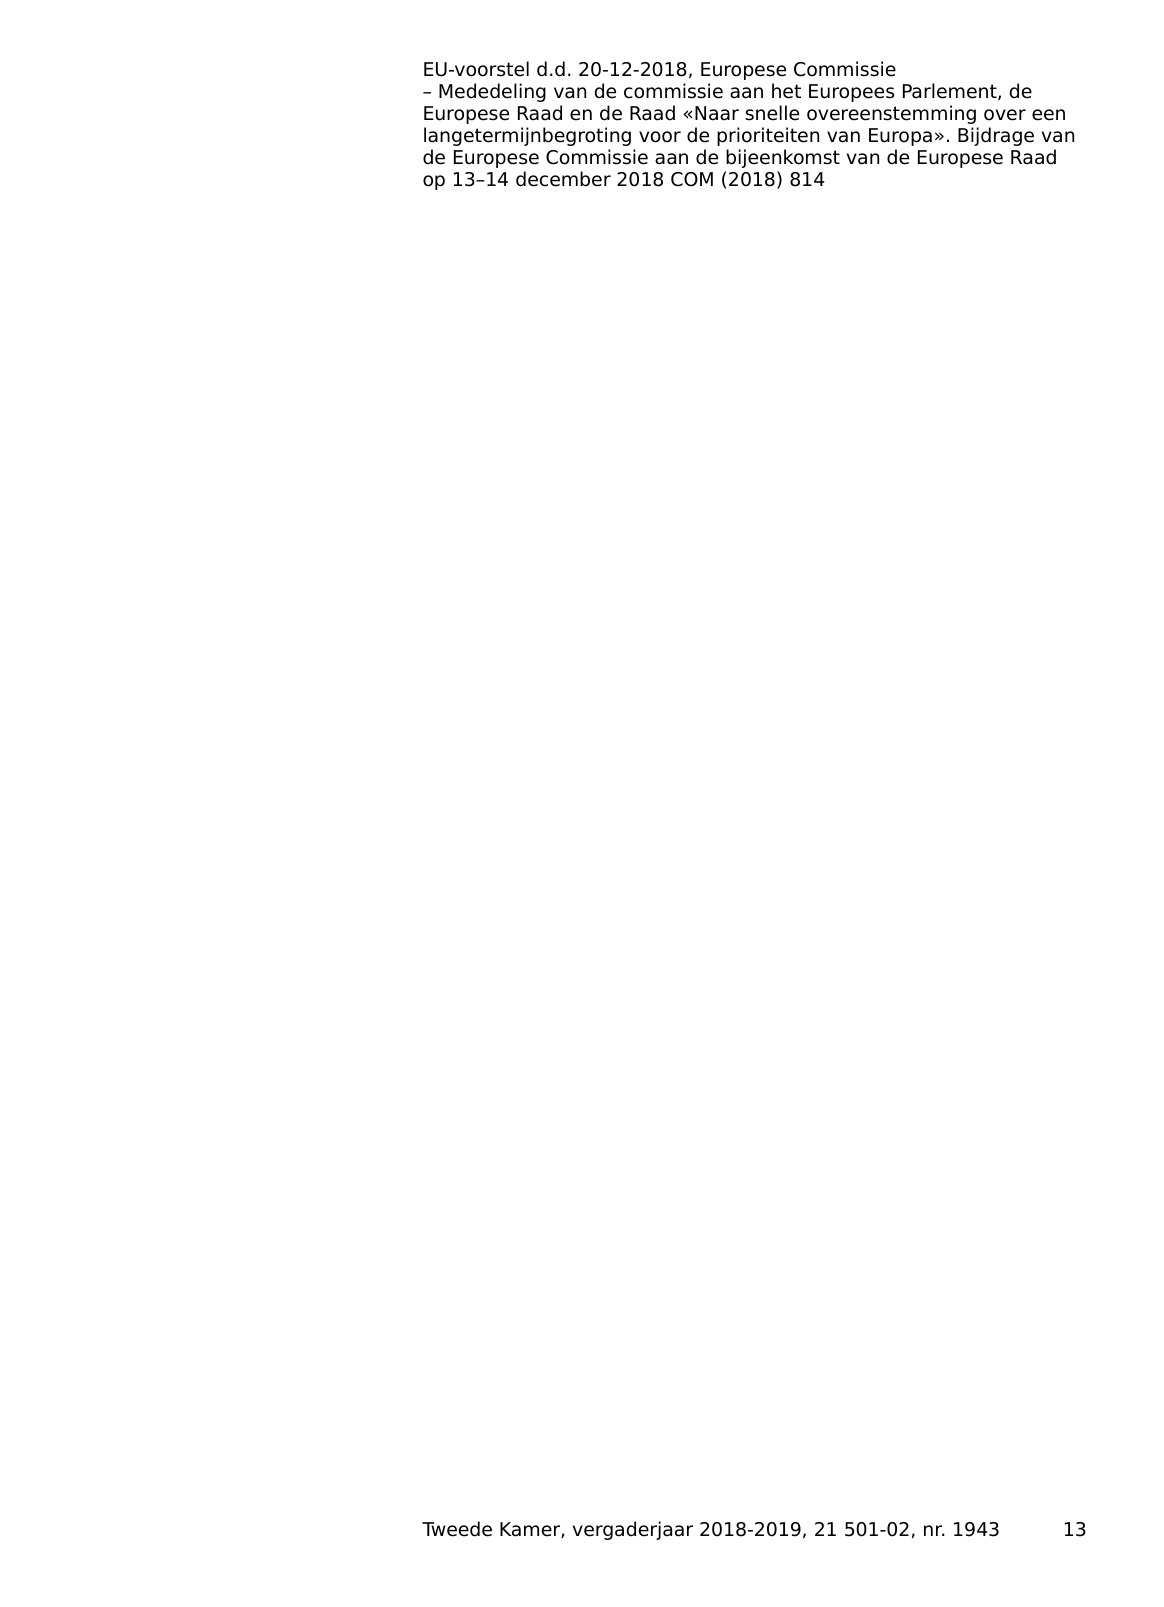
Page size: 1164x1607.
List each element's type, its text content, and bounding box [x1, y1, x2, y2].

text EU-voorstel d.d. 20-12-2018, Europese Commissie [422, 59, 1087, 81]
text – Mededeling van de commissie aan het Europees Parlement, de Europese Raad en de Raad «Naar snelle overeenstemming over een langetermijnbegroting voor de prioriteiten van Europa». Bijdrage van de Europese Commissie aan de bijeenkomst van de Europese Raad op 13–14 december 2018 COM (2018) 814 [422, 81, 1087, 191]
